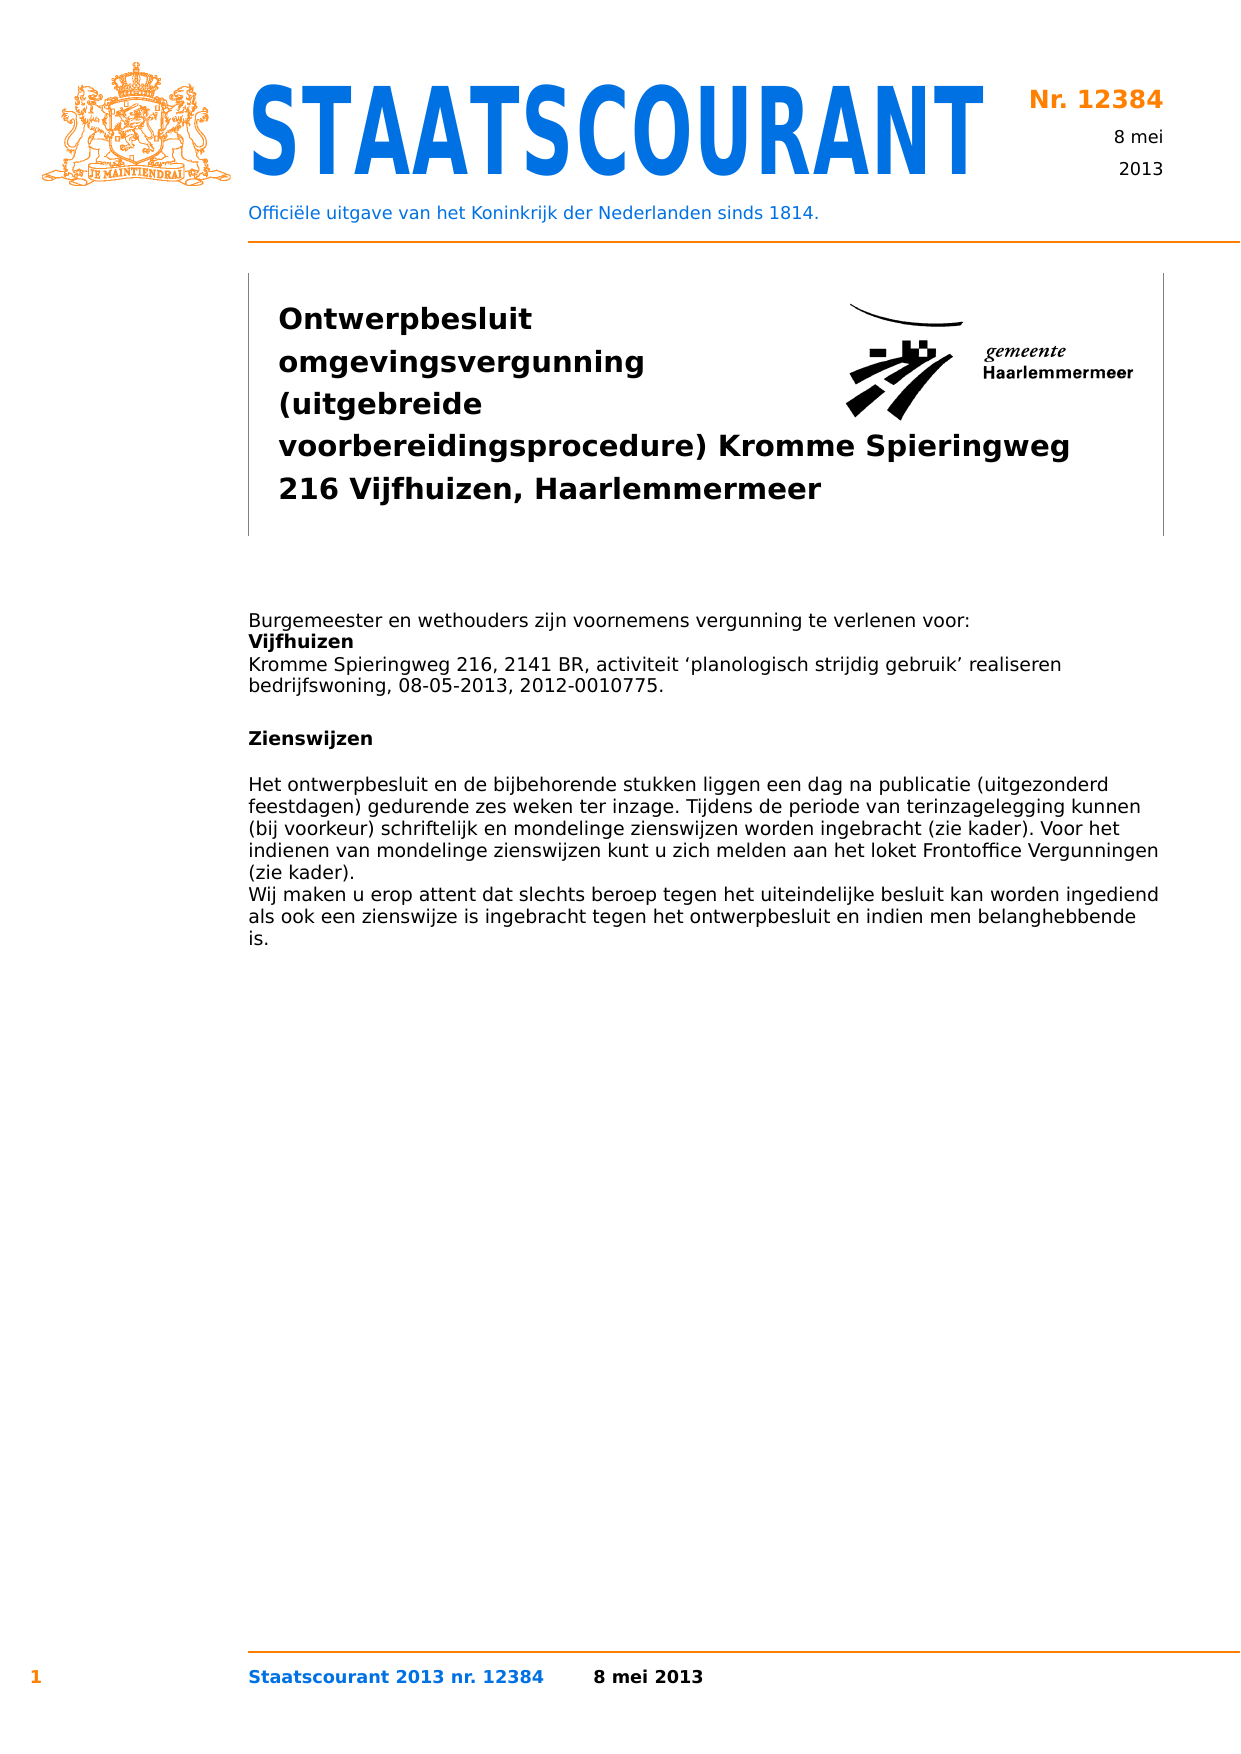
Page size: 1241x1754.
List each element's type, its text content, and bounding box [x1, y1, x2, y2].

text Burgemeester en wethouders zijn voornemens vergunning te verlenen voor: [248, 609, 1163, 631]
table_header Nr. 12384 [998, 62, 1240, 121]
table_cell 8 mei [998, 121, 1240, 153]
subtitle Ontwerpbesluit omgevingsvergunning (uitgebreide voorbereidingsprocedure) Kromme Spieringweg 216 Vijfhuizen, Haarlemmermeer [249, 273, 1163, 536]
picture [41, 62, 231, 186]
picture [844, 302, 1134, 421]
table_cell 2013 [998, 153, 1240, 203]
text Het ontwerpbesluit en de bijbehorende stukken liggen een dag na publicatie (uitgezonderd feestdagen) gedurende zes weken ter inzage. Tijdens de periode van terinzagelegging kunnen (bij voorkeur) schriftelijk en mondelinge zienswijzen worden ingebracht (zie kader). Voor het indienen van mondelinge zienswijzen kunt u zich melden aan het loket Frontoffice Vergunningen (zie kader). [248, 774, 1163, 884]
table_header STAATSCOURANT [248, 62, 998, 203]
text Vijfhuizen [248, 631, 1163, 653]
text Wij maken u erop attent dat slechts beroep tegen het uiteindelijke besluit kan worden ingediend als ook een zienswijze is ingebracht tegen het ontwerpbesluit en indien men belanghebbende is. [248, 884, 1163, 950]
table_header [25, 62, 248, 241]
subtitle Zienswijzen [248, 727, 1163, 749]
text Kromme Spieringweg 216, 2141 BR, activiteit ‘planologisch strijdig gebruik’ realiseren bedrijfswoning, 08-05-2013, 2012-0010775. [248, 653, 1163, 697]
table_cell Officiële uitgave van het Koninkrijk der Nederlanden sinds 1814. [248, 203, 1240, 241]
